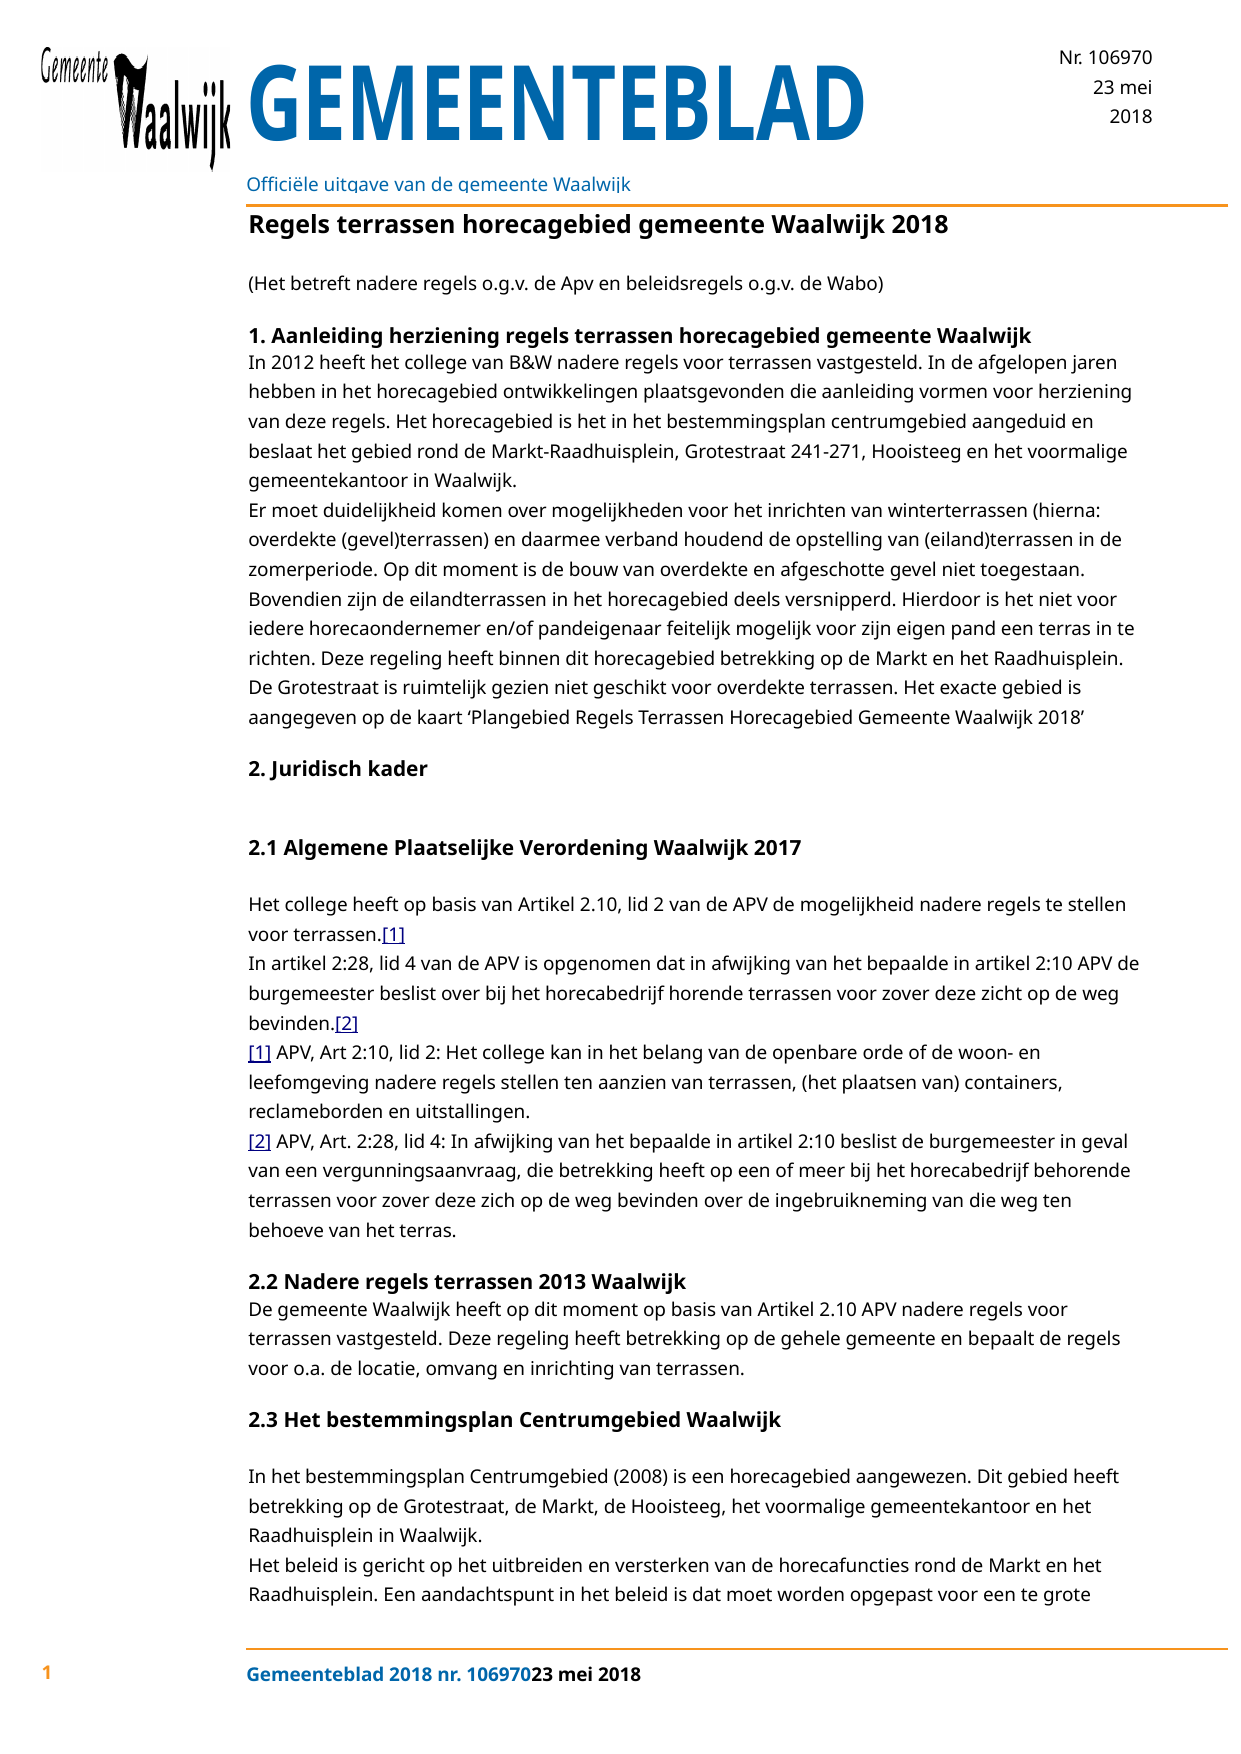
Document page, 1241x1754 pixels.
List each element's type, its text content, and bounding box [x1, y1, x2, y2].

text 2.3 Het bestemmingsplan Centrumgebied Waalwijk [248, 1405, 1152, 1434]
text 2.2 Nadere regels terrassen 2013 Waalwijk [248, 1267, 1152, 1296]
text In het bestemmingsplan Centrumgebied (2008) is een horecagebied aangewezen. Dit gebied heeft betrekking op de Grotestraat, de Markt, de Hooisteeg, het voormalige gemeentekantoor en het Raadhuisplein in Waalwijk. [248, 1463, 1152, 1548]
text Regels terrassen horecagebied gemeente Waalwijk 2018 [248, 207, 1152, 241]
picture [41, 47, 231, 172]
text Er moet duidelijkheid komen over mogelijkheden voor het inrichten van winterterrassen (hierna: overdekte (gevel)terrassen) en daarmee verband houdend de opstelling van (eiland)terrassen in de zomerperiode. Op dit moment is de bouw van overdekte en afgeschotte gevel niet toegestaan. Bovendien zijn de eilandterrassen in het horecagebied deels versnipperd. Hierdoor is het niet voor iedere horecaondernemer en/of pandeigenaar feitelijk mogelijk voor zijn eigen pand een terras in te richten. Deze regeling heeft binnen dit horecagebied betrekking op de Markt en het Raadhuisplein. De Grotestraat is ruimtelijk gezien niet geschikt voor overdekte terrassen. Het exacte gebied is aangegeven op de kaart ‘Plangebied Regels Terrassen Horecagebied Gemeente Waalwijk 2018’ [248, 497, 1152, 730]
text 1. Aanleiding herziening regels terrassen horecagebied gemeente Waalwijk [248, 321, 1152, 349]
text Het beleid is gericht op het uitbreiden en versterken van de horecafuncties rond de Markt en het Raadhuisplein. Een aandachtspunt in het beleid is dat moet worden opgepast voor een te grote [248, 1552, 1152, 1607]
text In 2012 heeft het college van B&W nadere regels voor terrassen vastgesteld. In de afgelopen jaren hebben in het horecagebied ontwikkelingen plaatsgevonden die aanleiding vormen voor herziening van deze regels. Het horecagebied is het in het bestemmingsplan centrumgebied aangeduid en beslaat het gebied rond de Markt-Raadhuisplein, Grotestraat 241-271, Hooisteeg en het voormalige gemeentekantoor in Waalwijk. [248, 349, 1152, 493]
text 2. Juridisch kader [248, 754, 1152, 783]
text [1] APV, Art 2:10, lid 2: Het college kan in het belang van de openbare orde of de woon- en leefomgeving nadere regels stellen ten aanzien van terrassen, (het plaatsen van) containers, reclameborden en uitstallingen. [248, 1039, 1152, 1124]
text In artikel 2:28, lid 4 van de APV is opgenomen dat in afwijking van het bepaalde in artikel 2:10 APV de burgemeester beslist over bij het horecabedrijf horende terrassen voor zover deze zicht op de weg bevinden.[2] [248, 951, 1152, 1036]
text 2.1 Algemene Plaatselijke Verordening Waalwijk 2017 [248, 833, 1152, 862]
text (Het betreft nadere regels o.g.v. de Apv en beleidsregels o.g.v. de Wabo) [248, 270, 1152, 296]
text Het college heeft op basis van Artikel 2.10, lid 2 van de APV de mogelijkheid nadere regels te stellen voor terrassen.[1] [248, 891, 1152, 947]
text [2] APV, Art. 2:28, lid 4: In afwijking van het bepaalde in artikel 2:10 beslist de burgemeester in geval van een vergunningsaanvraag, die betrekking heeft op een of meer bij het horecabedrijf behorende terrassen voor zover deze zich op de weg bevinden over de ingebruikneming van die weg ten behoeve van het terras. [248, 1128, 1152, 1243]
text De gemeente Waalwijk heeft op dit moment op basis van Artikel 2.10 APV nadere regels voor terrassen vastgesteld. Deze regeling heeft betrekking op de gehele gemeente en bepaalt de regels voor o.a. de locatie, omvang en inrichting van terrassen. [248, 1296, 1152, 1381]
